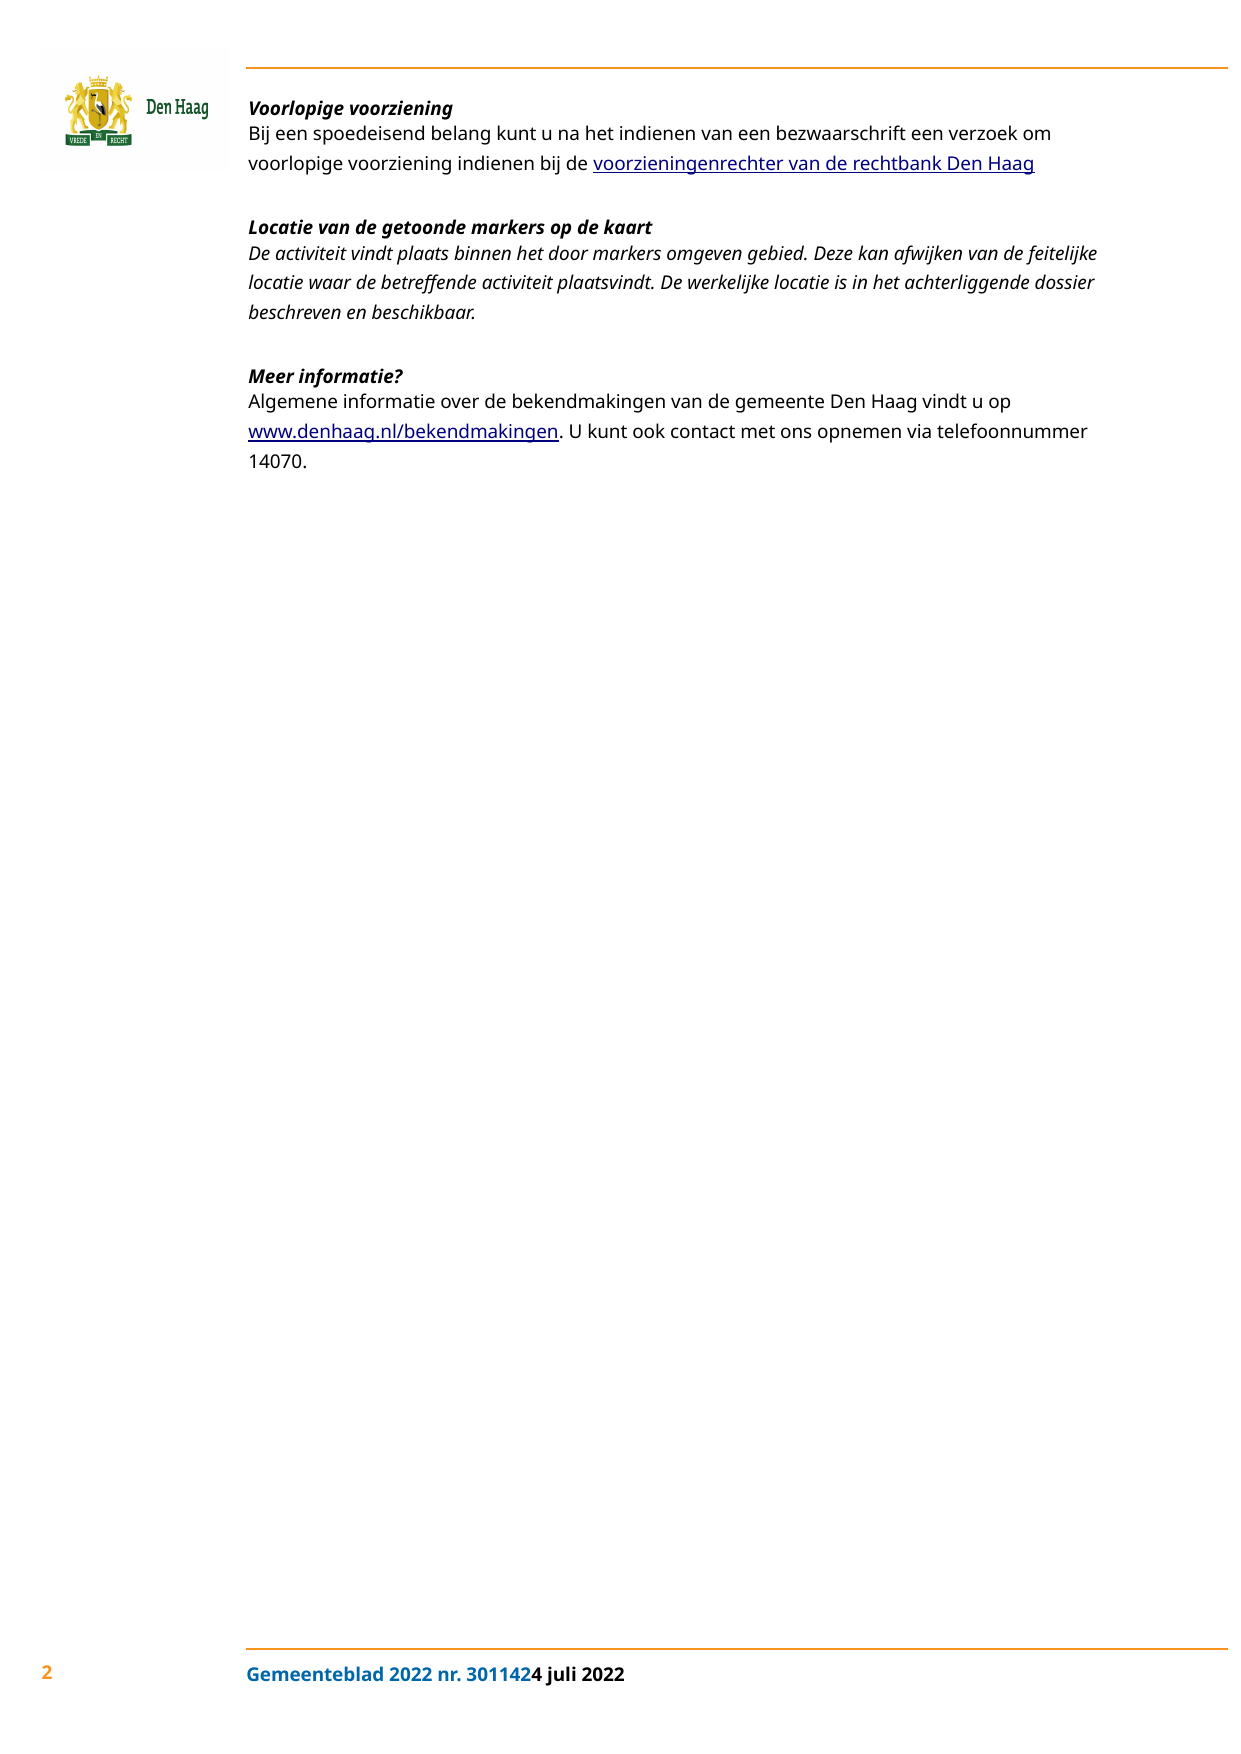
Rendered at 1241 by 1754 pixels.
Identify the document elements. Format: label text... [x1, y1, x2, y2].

picture [41, 47, 231, 172]
text Algemene informatie over de bekendmakingen van de gemeente Den Haag vindt u op www.denhaag.nl/bekendmakingen. U kunt ook contact met ons opnemen via telefoonnummer 14070. [248, 389, 1152, 473]
text De activiteit vindt plaats binnen het door markers omgeven gebied. Deze kan afwijken van de feitelijke locatie waar de betreffende activiteit plaatsvindt. De werkelijke locatie is in het achterliggende dossier beschreven en beschikbaar. [248, 240, 1152, 325]
text Voorlopige voorziening [248, 95, 1152, 121]
text Meer informatie? [248, 363, 1152, 389]
text Bij een spoedeisend belang kunt u na het indienen van een bezwaarschrift een verzoek om voorlopige voorziening indienen bij de voorzieningenrechter van de rechtbank Den Haag [248, 121, 1152, 176]
text Locatie van de getoonde markers op de kaart [248, 214, 1152, 240]
